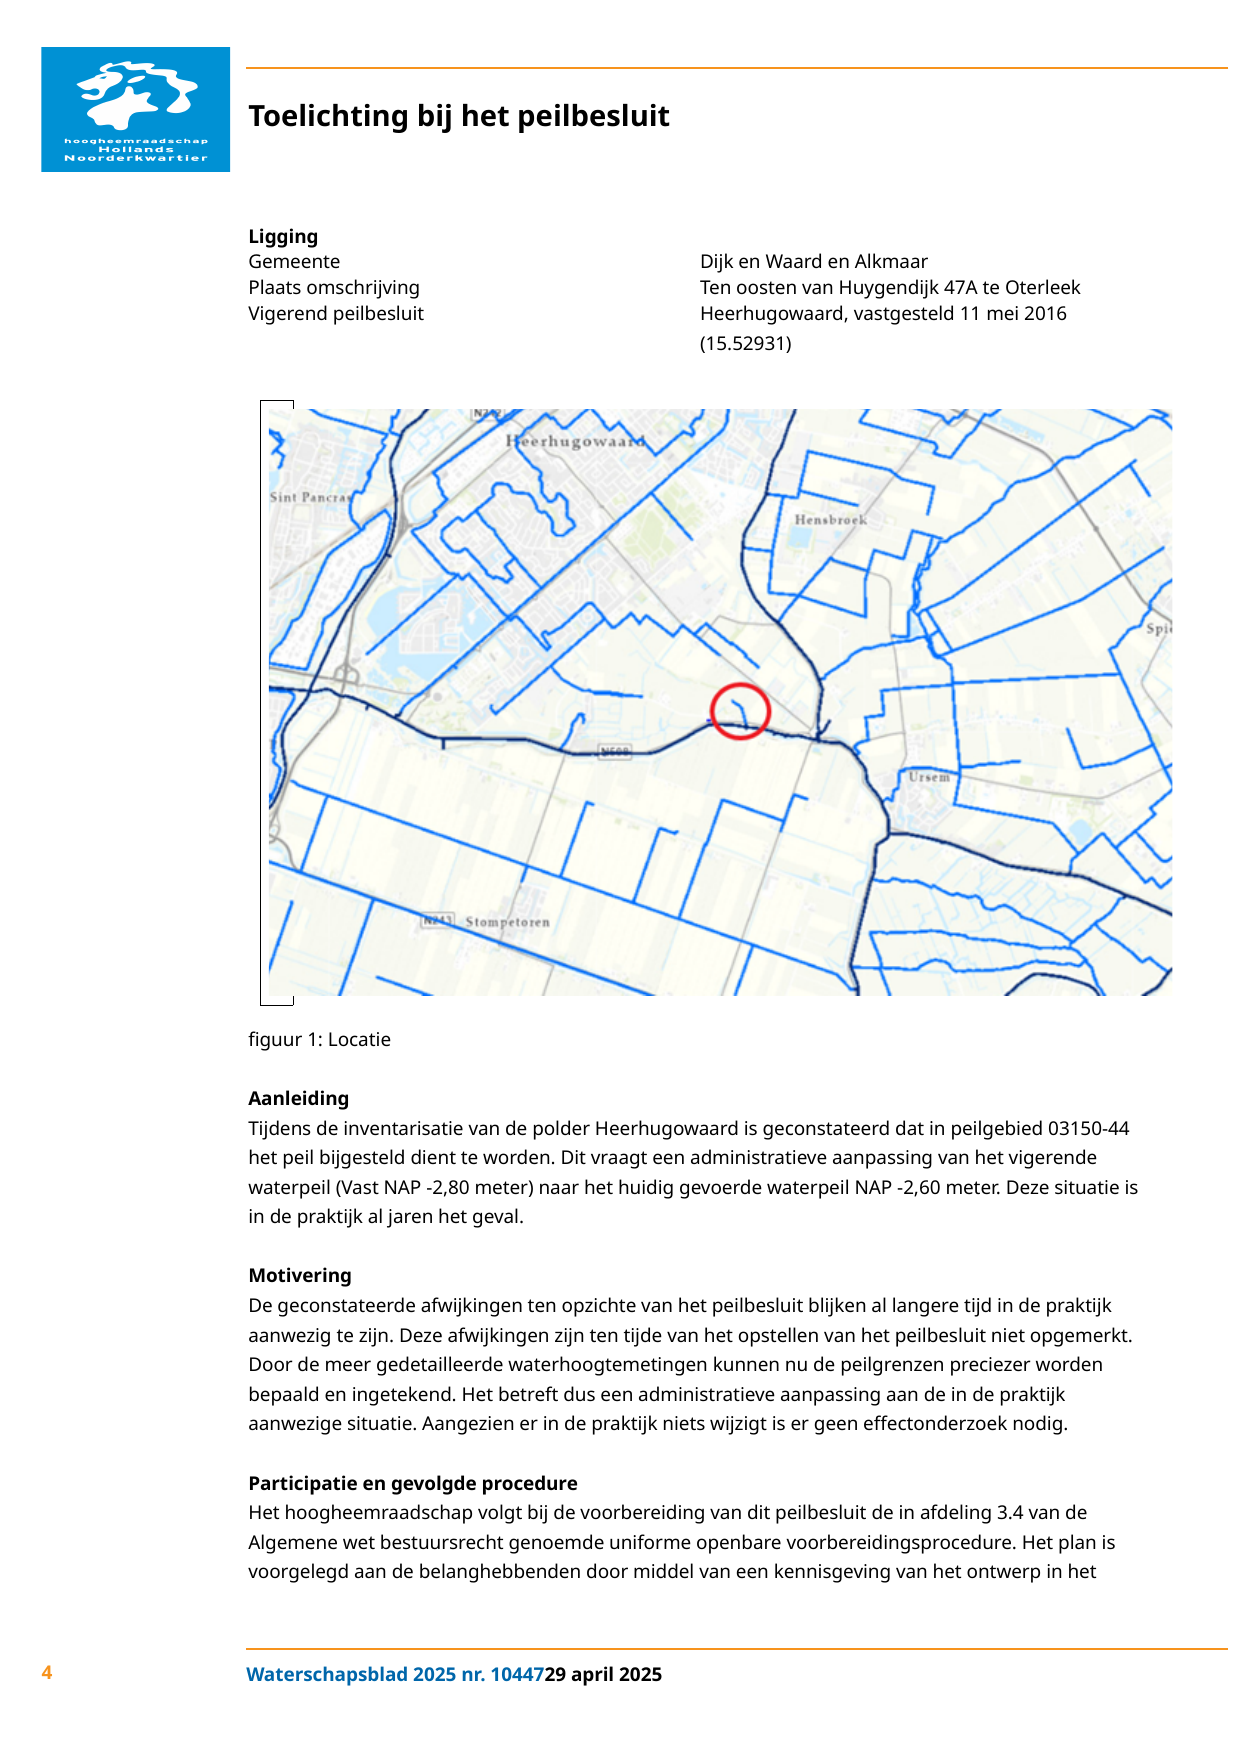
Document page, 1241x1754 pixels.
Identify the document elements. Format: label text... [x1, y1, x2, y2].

text Aanleiding [248, 1085, 1152, 1111]
picture [268, 409, 1173, 996]
table_cell Plaats omschrijving [248, 274, 700, 300]
table_cell Vigerend peilbesluit [248, 300, 700, 355]
text Het hoogheemraadschap volgt bij de voorbereiding van dit peilbesluit de in afdeling 3.4 van de Algemene wet bestuursrecht genoemde uniforme openbare voorbereidingsprocedure. Het plan is voorgelegd aan de belanghebbenden door middel van een kennisgeving van het ontwerp in het [248, 1499, 1152, 1584]
text Motivering [248, 1263, 1152, 1288]
picture [118, 62, 197, 112]
table_cell Ten oosten van Huygendijk 47A te Oterleek [700, 274, 1152, 300]
text figuur 1: Locatie [248, 1026, 1152, 1052]
table_cell Heerhugowaard, vastgesteld 11 mei 2016 (15.52931) [700, 300, 1152, 355]
table_header Ligging [248, 223, 1152, 249]
table_cell Gemeente [248, 249, 700, 274]
text De geconstateerde afwijkingen ten opzichte van het peilbesluit blijken al langere tijd in de praktijk aanwezig te zijn. Deze afwijkingen zijn ten tijde van het opstellen van het peilbesluit niet opgemerkt. Door de meer gedetailleerde waterhoogtemetingen kunnen nu de peilgrenzen preciezer worden bepaald en ingetekend. Het betreft dus een administratieve aanpassing aan de in de praktijk aanwezige situatie. Aangezien er in de praktijk niets wijzigt is er geen effectonderzoek nodig. [248, 1292, 1152, 1436]
picture [129, 76, 144, 82]
picture [88, 87, 157, 130]
text Tijdens de inventarisatie van de polder Heerhugowaard is geconstateerd dat in peilgebied 03150-44 het peil bijgesteld dient te worden. Dit vraagt een administratieve aanpassing van het vigerende waterpeil (Vast NAP -2,80 meter) naar het huidig gevoerde waterpeil NAP -2,60 meter. Deze situatie is in de praktijk al jaren het geval. [248, 1115, 1152, 1229]
picture [78, 64, 122, 99]
text Toelichting bij het peilbesluit [248, 95, 1152, 134]
text Participatie en gevolgde procedure [248, 1470, 1152, 1495]
table_cell Dijk en Waard en Alkmaar [700, 249, 1152, 274]
